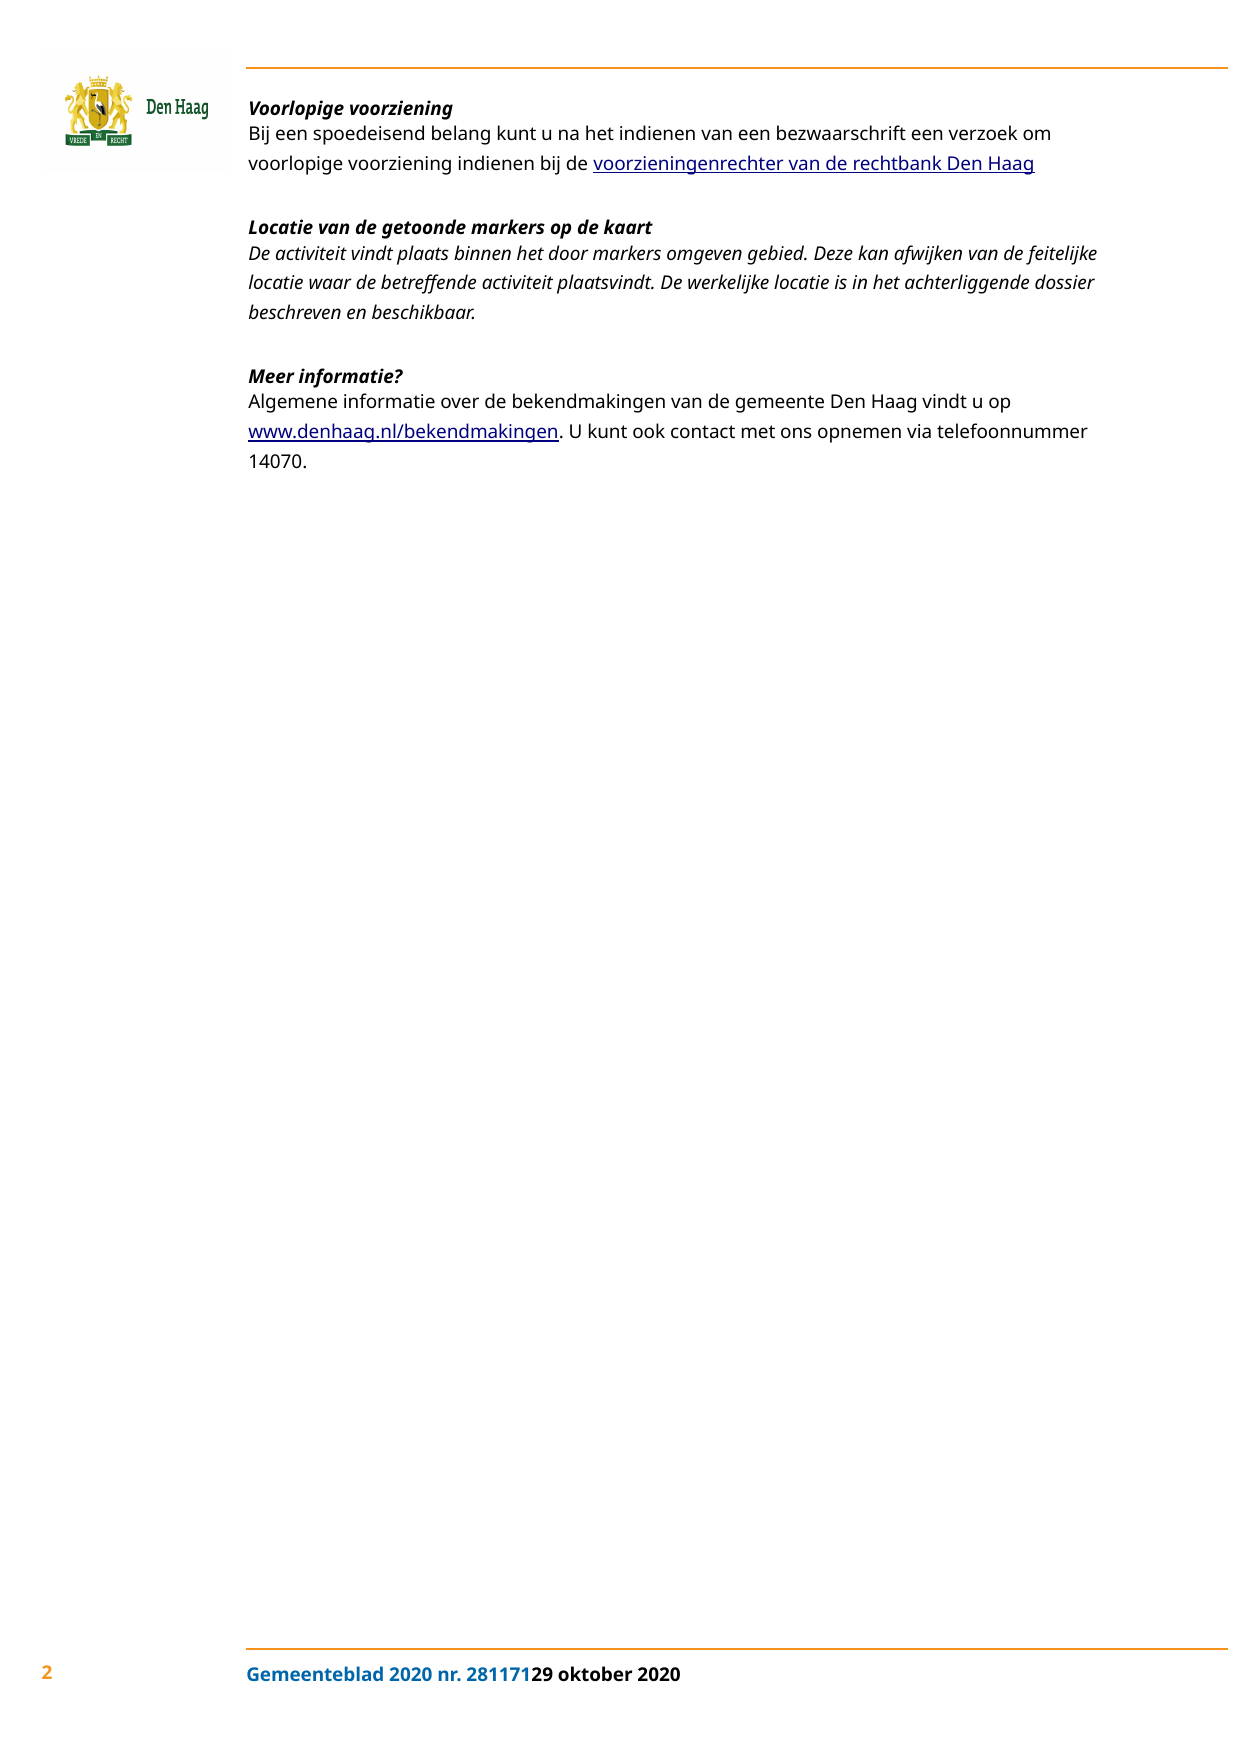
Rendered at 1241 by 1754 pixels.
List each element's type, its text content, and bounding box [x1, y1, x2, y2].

text Meer informatie? [248, 363, 1152, 389]
text Locatie van de getoonde markers op de kaart [248, 214, 1152, 240]
text De activiteit vindt plaats binnen het door markers omgeven gebied. Deze kan afwijken van de feitelijke locatie waar de betreffende activiteit plaatsvindt. De werkelijke locatie is in het achterliggende dossier beschreven en beschikbaar. [248, 240, 1152, 325]
text Algemene informatie over de bekendmakingen van de gemeente Den Haag vindt u op www.denhaag.nl/bekendmakingen. U kunt ook contact met ons opnemen via telefoonnummer 14070. [248, 389, 1152, 473]
text Voorlopige voorziening [248, 95, 1152, 121]
picture [41, 47, 231, 172]
text Bij een spoedeisend belang kunt u na het indienen van een bezwaarschrift een verzoek om voorlopige voorziening indienen bij de voorzieningenrechter van de rechtbank Den Haag [248, 121, 1152, 176]
